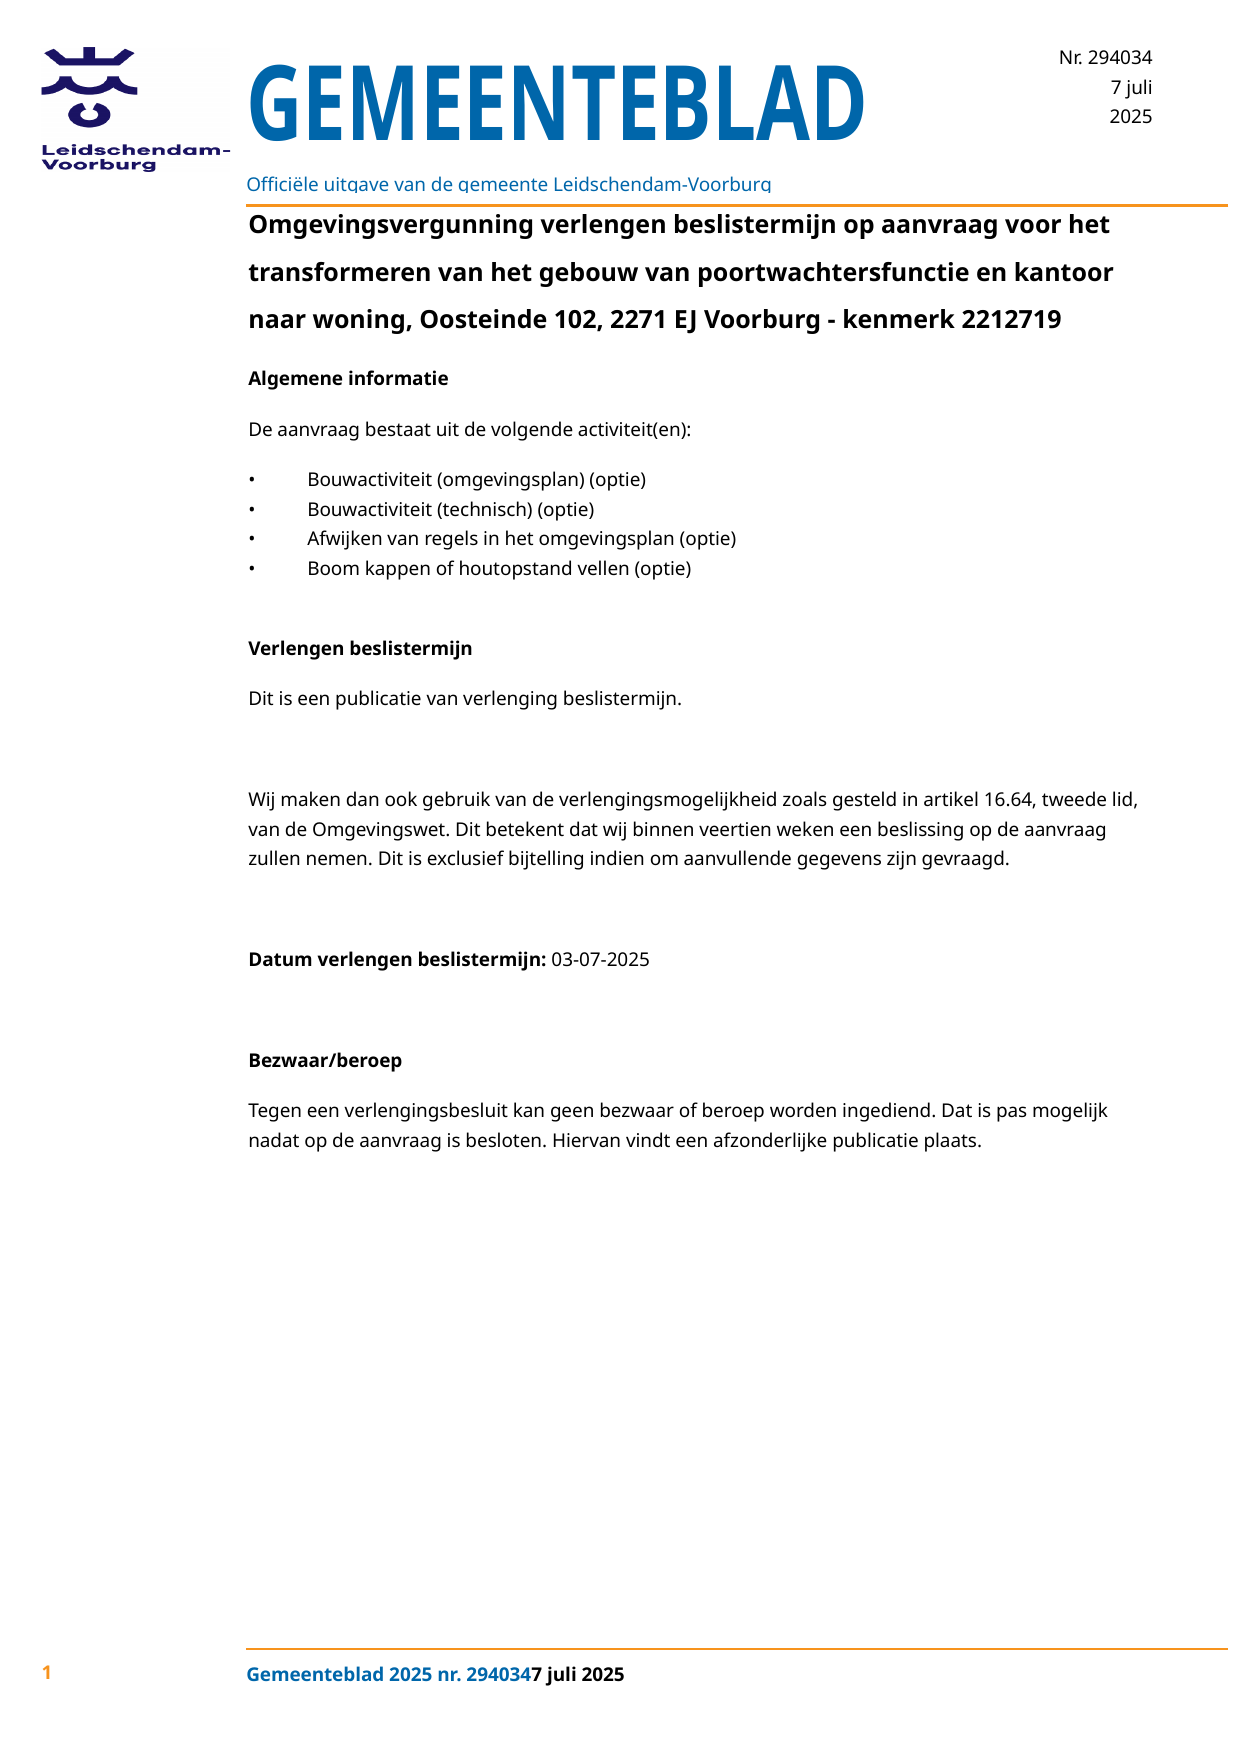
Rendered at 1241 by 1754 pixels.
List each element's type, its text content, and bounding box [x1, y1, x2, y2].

text Omgevingsvergunning verlengen beslistermijn op aanvraag voor het transformeren van het gebouw van poortwachtersfunctie en kantoor naar woning, Oosteinde 102, 2271 EJ Voorburg - kenmerk 2212719 [248, 207, 1152, 336]
text Wij maken dan ook gebruik van de verlengingsmogelijkheid zoals gesteld in artikel 16.64, tweede lid, van de Omgevingswet. Dit betekent dat wij binnen veertien weken een beslissing op de aanvraag zullen nemen. Dit is exclusief bijtelling indien om aanvullende gegevens zijn gevraagd. [248, 786, 1152, 871]
text Dit is een publicatie van verlenging beslistermijn. [248, 686, 1152, 711]
list Afwijken van regels in het omgevingsplan (optie) [248, 526, 1152, 551]
list Bouwactiviteit (omgevingsplan) (optie) [248, 466, 1152, 492]
text Verlengen beslistermijn [248, 635, 1152, 661]
list Bouwactiviteit (technisch) (optie) [248, 496, 1152, 522]
text Tegen een verlengingsbesluit kan geen bezwaar of beroep worden ingediend. Dat is pas mogelijk nadat op de aanvraag is besloten. Hiervan vindt een afzonderlijke publicatie plaats. [248, 1098, 1152, 1153]
text Algemene informatie [248, 366, 1152, 391]
picture [41, 47, 231, 172]
text Datum verlengen beslistermijn: 03-07-2025 [248, 946, 1152, 972]
text Bezwaar/beroep [248, 1047, 1152, 1073]
list Boom kappen of houtopstand vellen (optie) [248, 555, 1152, 581]
text De aanvraag bestaat uit de volgende activiteit(en): [248, 416, 1152, 442]
